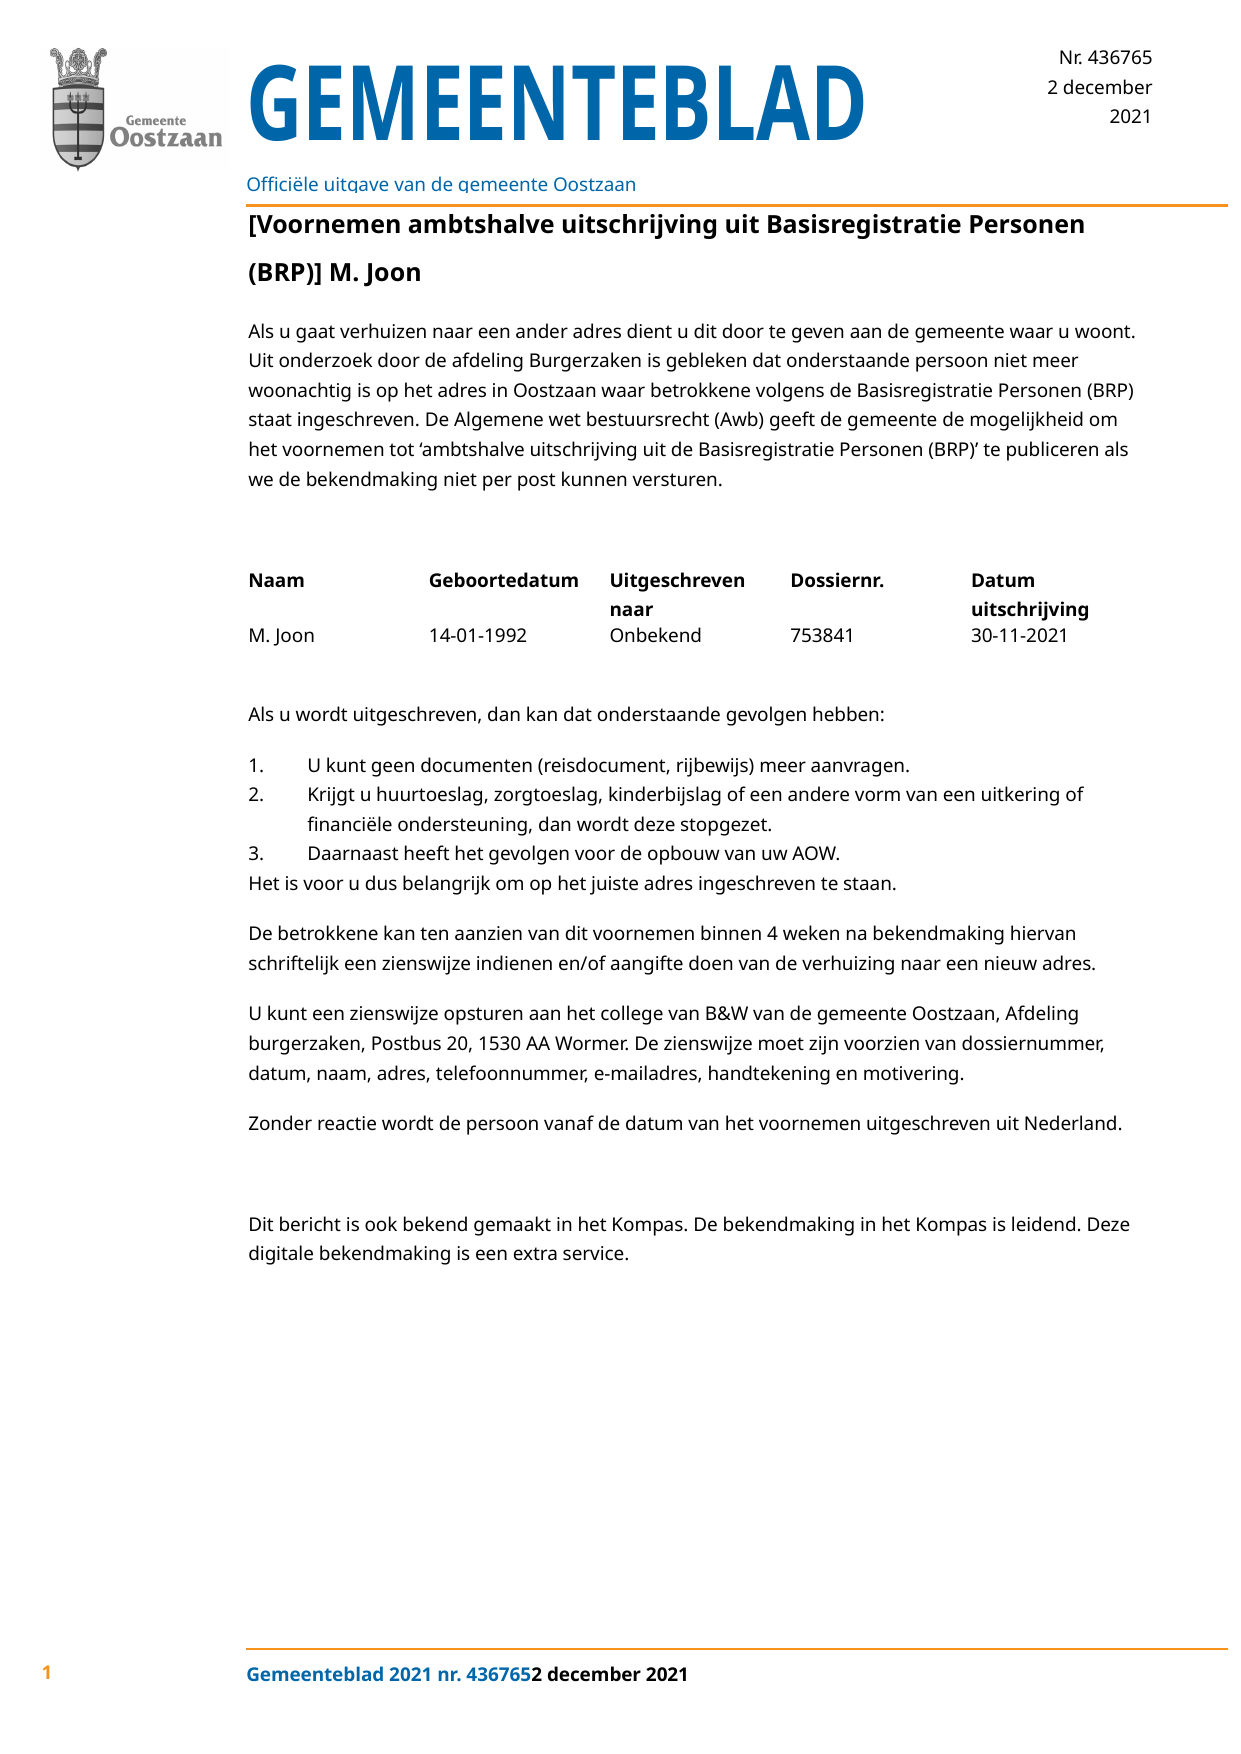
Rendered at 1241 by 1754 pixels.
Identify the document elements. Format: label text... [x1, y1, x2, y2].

table_cell M. Joon [248, 622, 429, 648]
list U kunt geen documenten (reisdocument, rijbewijs) meer aanvragen. [248, 752, 1152, 778]
table_cell 753841 [790, 622, 971, 648]
text Zonder reactie wordt de persoon vanaf de datum van het voornemen uitgeschreven uit Nederland. [248, 1110, 1152, 1136]
text Het is voor u dus belangrijk om op het juiste adres ingeschreven te staan. [248, 870, 1152, 896]
table_cell 30-11-2021 [971, 622, 1152, 648]
text Als u wordt uitgeschreven, dan kan dat onderstaande gevolgen hebben: [248, 701, 1152, 727]
text De betrokkene kan ten aanzien van dit voornemen binnen 4 weken na bekendmaking hiervan schriftelijk een zienswijze indienen en/of aangifte doen van de verhuizing naar een nieuw adres. [248, 921, 1152, 976]
text Als u gaat verhuizen naar een ander adres dient u dit door te geven aan de gemeente waar u woont. Uit onderzoek door de afdeling Burgerzaken is gebleken dat onderstaande persoon niet meer woonachtig is op het adres in Oostzaan waar betrokkene volgens de Basisregistratie Personen (BRP) staat ingeschreven. De Algemene wet bestuursrecht (Awb) geeft de gemeente de mogelijkheid om het voornemen tot ‘ambtshalve uitschrijving uit de Basisregistratie Personen (BRP)’ te publiceren als we de bekendmaking niet per post kunnen versturen. [248, 318, 1152, 492]
text [Voornemen ambtshalve uitschrijving uit Basisregistratie Personen (BRP)] M. Joon [248, 207, 1152, 288]
table_header Geboortedatum [429, 567, 609, 622]
table_cell 14-01-1992 [429, 622, 609, 648]
table_header Naam [248, 567, 429, 622]
table_header Dossiernr. [790, 567, 971, 622]
table_header Uitgeschreven naar [609, 567, 790, 622]
text Dit bericht is ook bekend gemaakt in het Kompas. De bekendmaking in het Kompas is leidend. Deze digitale bekendmaking is een extra service. [248, 1211, 1152, 1266]
list Krijgt u huurtoeslag, zorgtoeslag, kinderbijslag of een andere vorm van een uitkering of financiële ondersteuning, dan wordt deze stopgezet. [248, 781, 1152, 837]
list Daarnaast heeft het gevolgen voor de opbouw van uw AOW. [248, 841, 1152, 866]
picture [41, 47, 231, 172]
text U kunt een zienswijze opsturen aan het college van B&W van de gemeente Oostzaan, Afdeling burgerzaken, Postbus 20, 1530 AA Wormer. De zienswijze moet zijn voorzien van dossiernummer, datum, naam, adres, telefoonnummer, e-mailadres, handtekening en motivering. [248, 1001, 1152, 1086]
table_cell Onbekend [609, 622, 790, 648]
table_header Datum uitschrijving [971, 567, 1152, 622]
